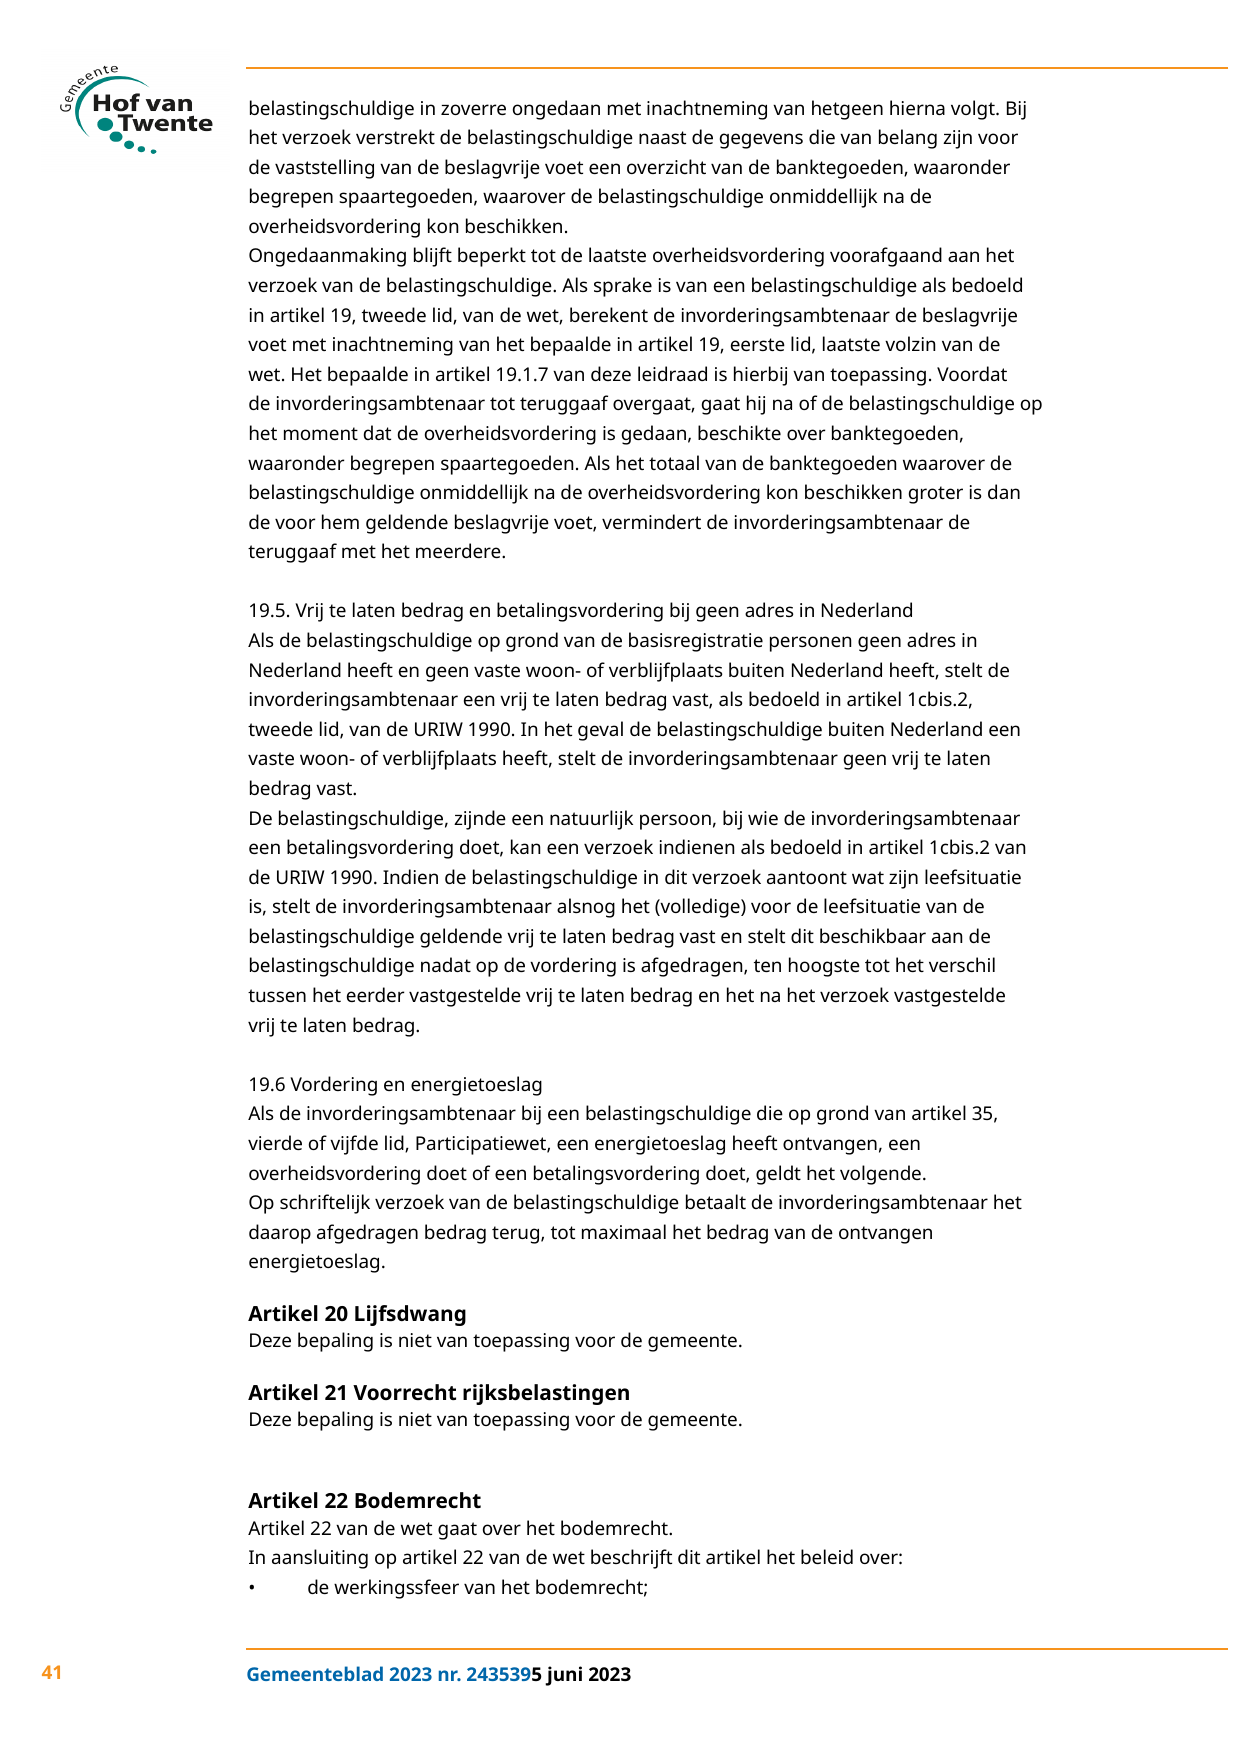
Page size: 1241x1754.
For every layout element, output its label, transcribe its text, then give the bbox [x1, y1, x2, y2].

text Artikel 22 Bodemrecht [248, 1486, 1152, 1515]
text In aansluiting op artikel 22 van de wet beschrijft dit artikel het beleid over: [248, 1544, 1152, 1570]
text De belastingschuldige, zijnde een natuurlijk persoon, bij wie de invorderingsambtenaar [248, 805, 1152, 831]
text invorderingsambtenaar een vrij te laten bedrag vast, als bedoeld in artikel 1cbis.2, [248, 686, 1152, 712]
text Nederland heeft en geen vaste woon- of verblijfplaats buiten Nederland heeft, stelt de [248, 657, 1152, 683]
text het verzoek verstrekt de belastingschuldige naast de gegevens die van belang zijn voor [248, 124, 1152, 150]
text vrij te laten bedrag. [248, 1012, 1152, 1038]
picture [41, 47, 231, 172]
text energietoeslag. [248, 1248, 1152, 1274]
text in artikel 19, tweede lid, van de wet, berekent de invorderingsambtenaar de beslagvrije [248, 302, 1152, 328]
text verzoek van de belastingschuldige. Als sprake is van een belastingschuldige als bedoeld [248, 272, 1152, 298]
text Deze bepaling is niet van toepassing voor de gemeente. [248, 1406, 1152, 1432]
text de invorderingsambtenaar tot teruggaaf overgaat, gaat hij na of de belastingschuldige op [248, 391, 1152, 416]
text is, stelt de invorderingsambtenaar alsnog het (volledige) voor de leefsituatie van de [248, 893, 1152, 919]
text Artikel 20 Lijfsdwang [248, 1299, 1152, 1327]
text voet met inachtneming van het bepaalde in artikel 19, eerste lid, laatste volzin van de [248, 331, 1152, 357]
text belastingschuldige in zoverre ongedaan met inachtneming van hetgeen hierna volgt. Bij [248, 95, 1152, 121]
text de URIW 1990. Indien de belastingschuldige in dit verzoek aantoont wat zijn leefsituatie [248, 864, 1152, 890]
text begrepen spaartegoeden, waarover de belastingschuldige onmiddellijk na de [248, 183, 1152, 209]
text Ongedaanmaking blijft beperkt tot de laatste overheidsvordering voorafgaand aan het [248, 243, 1152, 268]
text 19.5. Vrij te laten bedrag en betalingsvordering bij geen adres in Nederland [248, 598, 1152, 623]
text 19.6 Vordering en energietoeslag [248, 1071, 1152, 1097]
text de vaststelling van de beslagvrije voet een overzicht van de banktegoeden, waaronder [248, 154, 1152, 180]
text een betalingsvordering doet, kan een verzoek indienen als bedoeld in artikel 1cbis.2 van [248, 834, 1152, 860]
text vaste woon- of verblijfplaats heeft, stelt de invorderingsambtenaar geen vrij te laten [248, 746, 1152, 771]
list de werkingssfeer van het bodemrecht; [248, 1574, 1152, 1599]
text overheidsvordering doet of een betalingsvordering doet, geldt het volgende. [248, 1160, 1152, 1186]
text het moment dat de overheidsvordering is gedaan, beschikte over banktegoeden, [248, 420, 1152, 446]
text teruggaaf met het meerdere. [248, 538, 1152, 564]
text overheidsvordering kon beschikken. [248, 213, 1152, 239]
text waaronder begrepen spaartegoeden. Als het totaal van de banktegoeden waarover de [248, 450, 1152, 476]
text belastingschuldige onmiddellijk na de overheidsvordering kon beschikken groter is dan [248, 479, 1152, 505]
text Deze bepaling is niet van toepassing voor de gemeente. [248, 1327, 1152, 1353]
text Op schriftelijk verzoek van de belastingschuldige betaalt de invorderingsambtenaar het [248, 1189, 1152, 1215]
text tussen het eerder vastgestelde vrij te laten bedrag en het na het verzoek vastgestelde [248, 982, 1152, 1008]
text bedrag vast. [248, 775, 1152, 801]
text tweede lid, van de URIW 1990. In het geval de belastingschuldige buiten Nederland een [248, 716, 1152, 742]
text de voor hem geldende beslagvrije voet, vermindert de invorderingsambtenaar de [248, 509, 1152, 535]
text wet. Het bepaalde in artikel 19.1.7 van deze leidraad is hierbij van toepassing. Voordat [248, 361, 1152, 387]
text Artikel 22 van de wet gaat over het bodemrecht. [248, 1515, 1152, 1540]
text belastingschuldige geldende vrij te laten bedrag vast en stelt dit beschikbaar aan de [248, 923, 1152, 949]
text Artikel 21 Voorrecht rijksbelastingen [248, 1378, 1152, 1406]
text vierde of vijfde lid, Participatiewet, een energietoeslag heeft ontvangen, een [248, 1130, 1152, 1156]
text daarop afgedragen bedrag terug, tot maximaal het bedrag van de ontvangen [248, 1219, 1152, 1245]
text belastingschuldige nadat op de vordering is afgedragen, ten hoogste tot het verschil [248, 953, 1152, 978]
text Als de invorderingsambtenaar bij een belastingschuldige die op grond van artikel 35, [248, 1101, 1152, 1126]
text Als de belastingschuldige op grond van de basisregistratie personen geen adres in [248, 627, 1152, 653]
